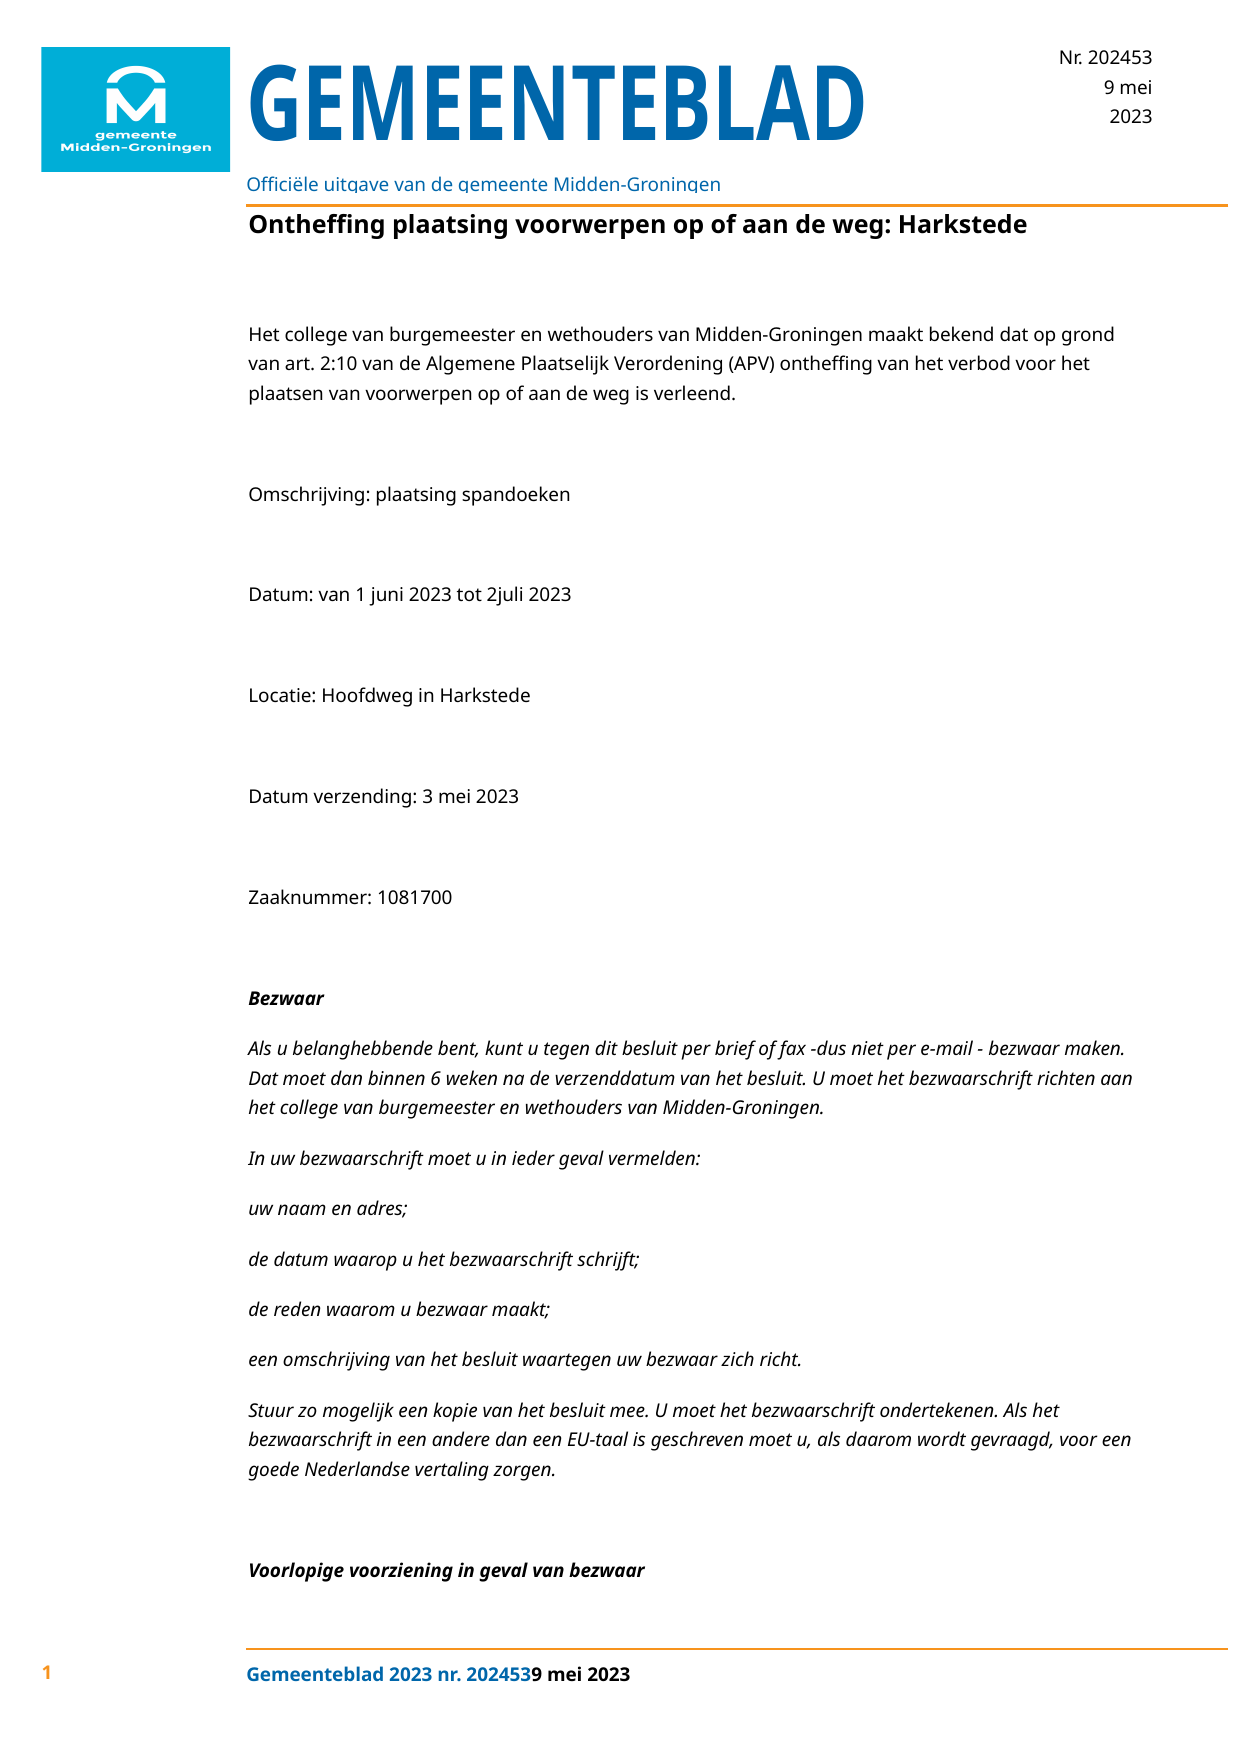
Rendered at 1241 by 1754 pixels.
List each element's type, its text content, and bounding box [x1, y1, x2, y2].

text Zaaknummer: 1081700 [248, 884, 1152, 910]
text Ontheffing plaatsing voorwerpen op of aan de weg: Harkstede [248, 207, 1152, 241]
picture [108, 66, 164, 82]
text Datum verzending: 3 mei 2023 [248, 783, 1152, 809]
text Datum: van 1 juni 2023 tot 2juli 2023 [248, 582, 1152, 607]
text Bezwaar [248, 985, 1152, 1011]
text de datum waarop u het bezwaarschrift schrijft; [248, 1246, 1152, 1271]
text Als u belanghebbende bent, kunt u tegen dit besluit per brief of fax -dus niet per e-mail - bezwaar maken. Dat moet dan binnen 6 weken na de verzenddatum van het besluit. U moet het bezwaarschrift richten aan het college van burgemeester en wethouders van Midden-Groningen. [248, 1035, 1152, 1120]
picture [184, 146, 190, 153]
text Stuur zo mogelijk een kopie van het besluit mee. U moet het bezwaarschrift ondertekenen. Als het bezwaarschrift in een andere dan een EU-taal is geschreven moet u, als daarom wordt gevraagd, voor een goede Nederlandse vertaling zorgen. [248, 1397, 1152, 1482]
text de reden waarom u bezwaar maakt; [248, 1296, 1152, 1322]
text Het college van burgemeester en wethouders van Midden-Groningen maakt bekend dat op grond van art. 2:10 van de Algemene Plaatselijk Verordening (APV) ontheffing van het verbod voor het plaatsen van voorwerpen op of aan de weg is verleend. [248, 321, 1152, 406]
text Locatie: Hoofdweg in Harkstede [248, 682, 1152, 708]
text In uw bezwaarschrift moet u in ieder geval vermelden: [248, 1145, 1152, 1171]
text Voorlopige voorziening in geval van bezwaar [248, 1557, 1152, 1583]
text een omschrijving van het besluit waartegen uw bezwaar zich richt. [248, 1347, 1152, 1372]
text uw naam en adres; [248, 1195, 1152, 1221]
picture [107, 89, 165, 122]
text Omschrijving: plaatsing spandoeken [248, 481, 1152, 506]
